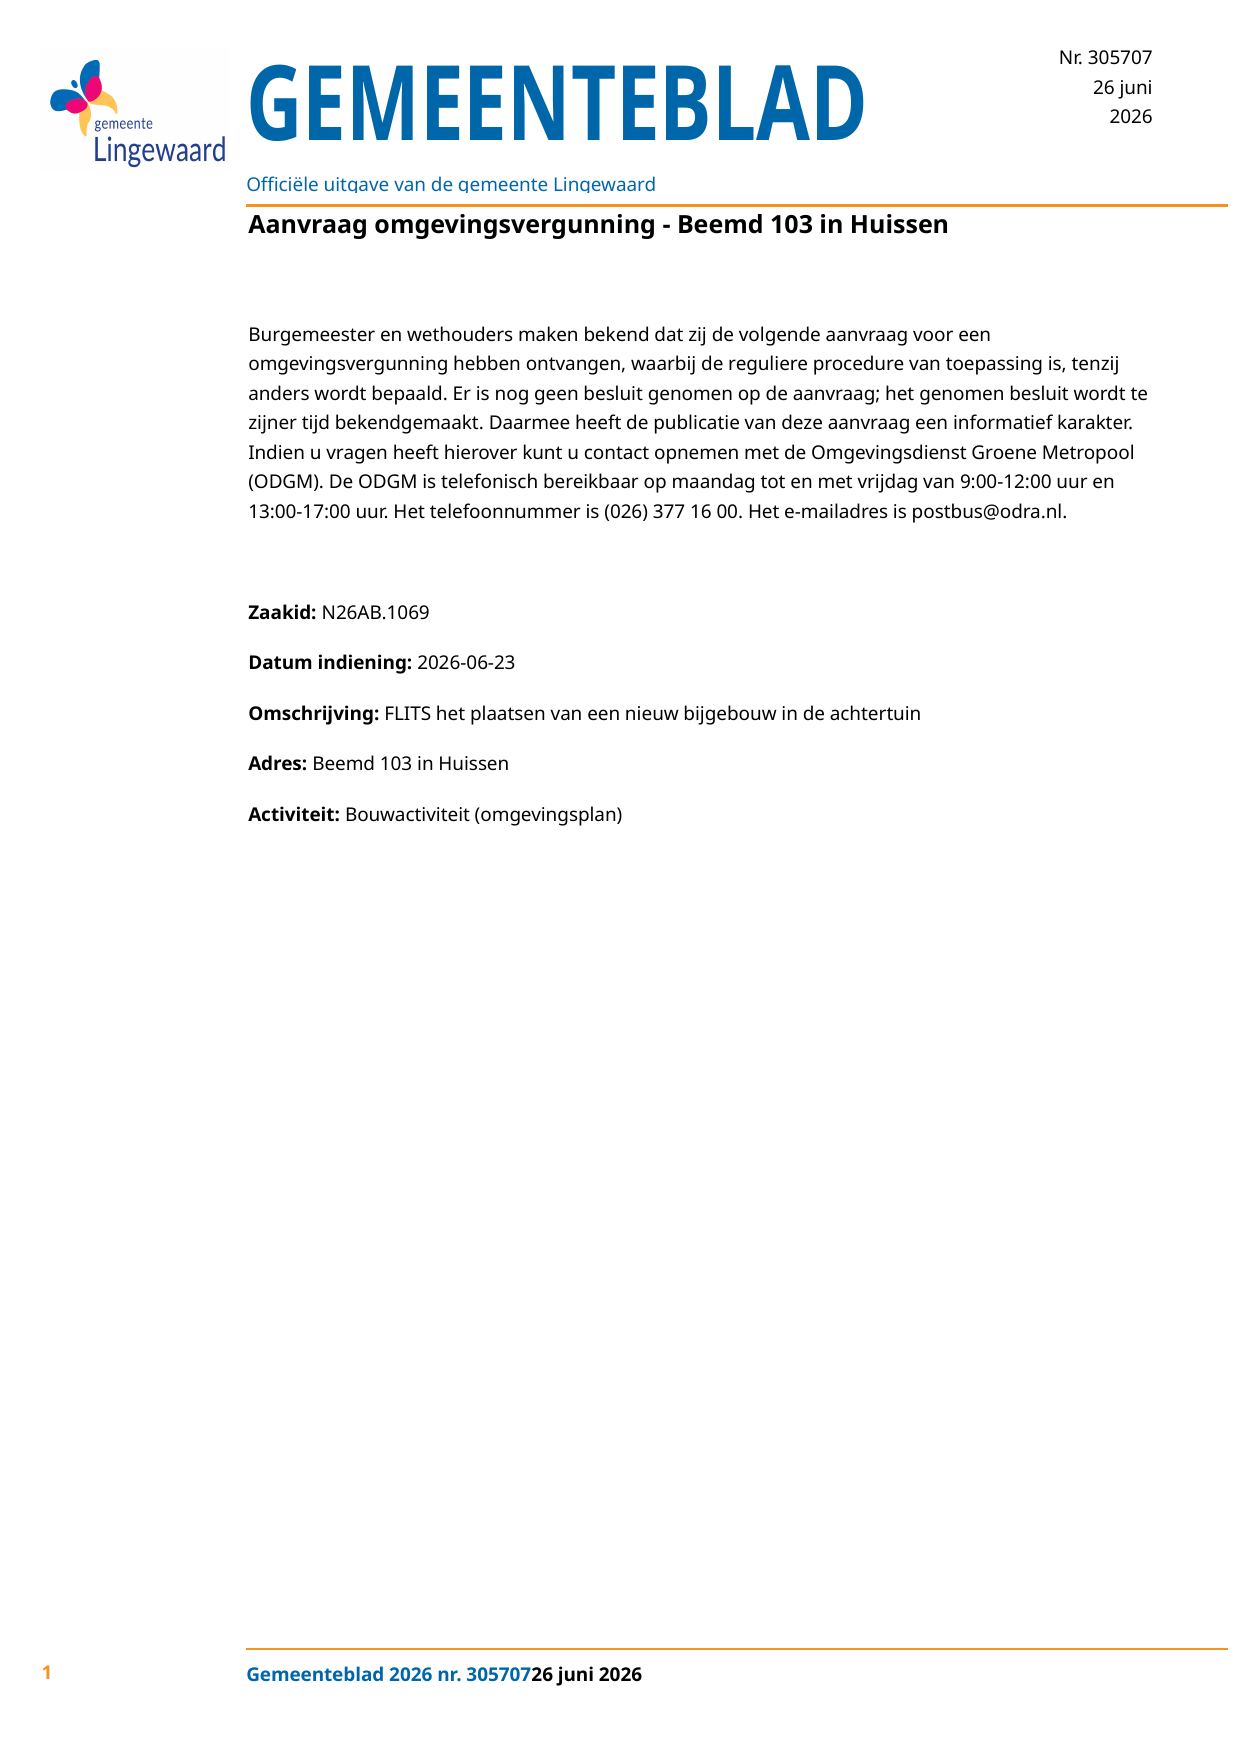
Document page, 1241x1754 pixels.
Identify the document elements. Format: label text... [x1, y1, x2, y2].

text Datum indiening: 2026-06-23 [248, 649, 1152, 675]
text Omschrijving: FLITS het plaatsen van een nieuw bijgebouw in de achtertuin [248, 700, 1152, 726]
text Adres: Beemd 103 in Huissen [248, 750, 1152, 776]
picture [41, 47, 231, 172]
text Activiteit: Bouwactiviteit (omgevingsplan) [248, 801, 1152, 826]
text Burgemeester en wethouders maken bekend dat zij de volgende aanvraag voor een omgevingsvergunning hebben ontvangen, waarbij de reguliere procedure van toepassing is, tenzij anders wordt bepaald. Er is nog geen besluit genomen op de aanvraag; het genomen besluit wordt te zijner tijd bekendgemaakt. Daarmee heeft de publicatie van deze aanvraag een informatief karakter. Indien u vragen heeft hierover kunt u contact opnemen met de Omgevingsdienst Groene Metropool (ODGM). De ODGM is telefonisch bereikbaar op maandag tot en met vrijdag van 9:00-12:00 uur en 13:00-17:00 uur. Het telefoonnummer is (026) 377 16 00. Het e-mailadres is postbus@odra.nl. [248, 321, 1152, 524]
text Aanvraag omgevingsvergunning - Beemd 103 in Huissen [248, 207, 1152, 241]
text Zaakid: N26AB.1069 [248, 599, 1152, 625]
